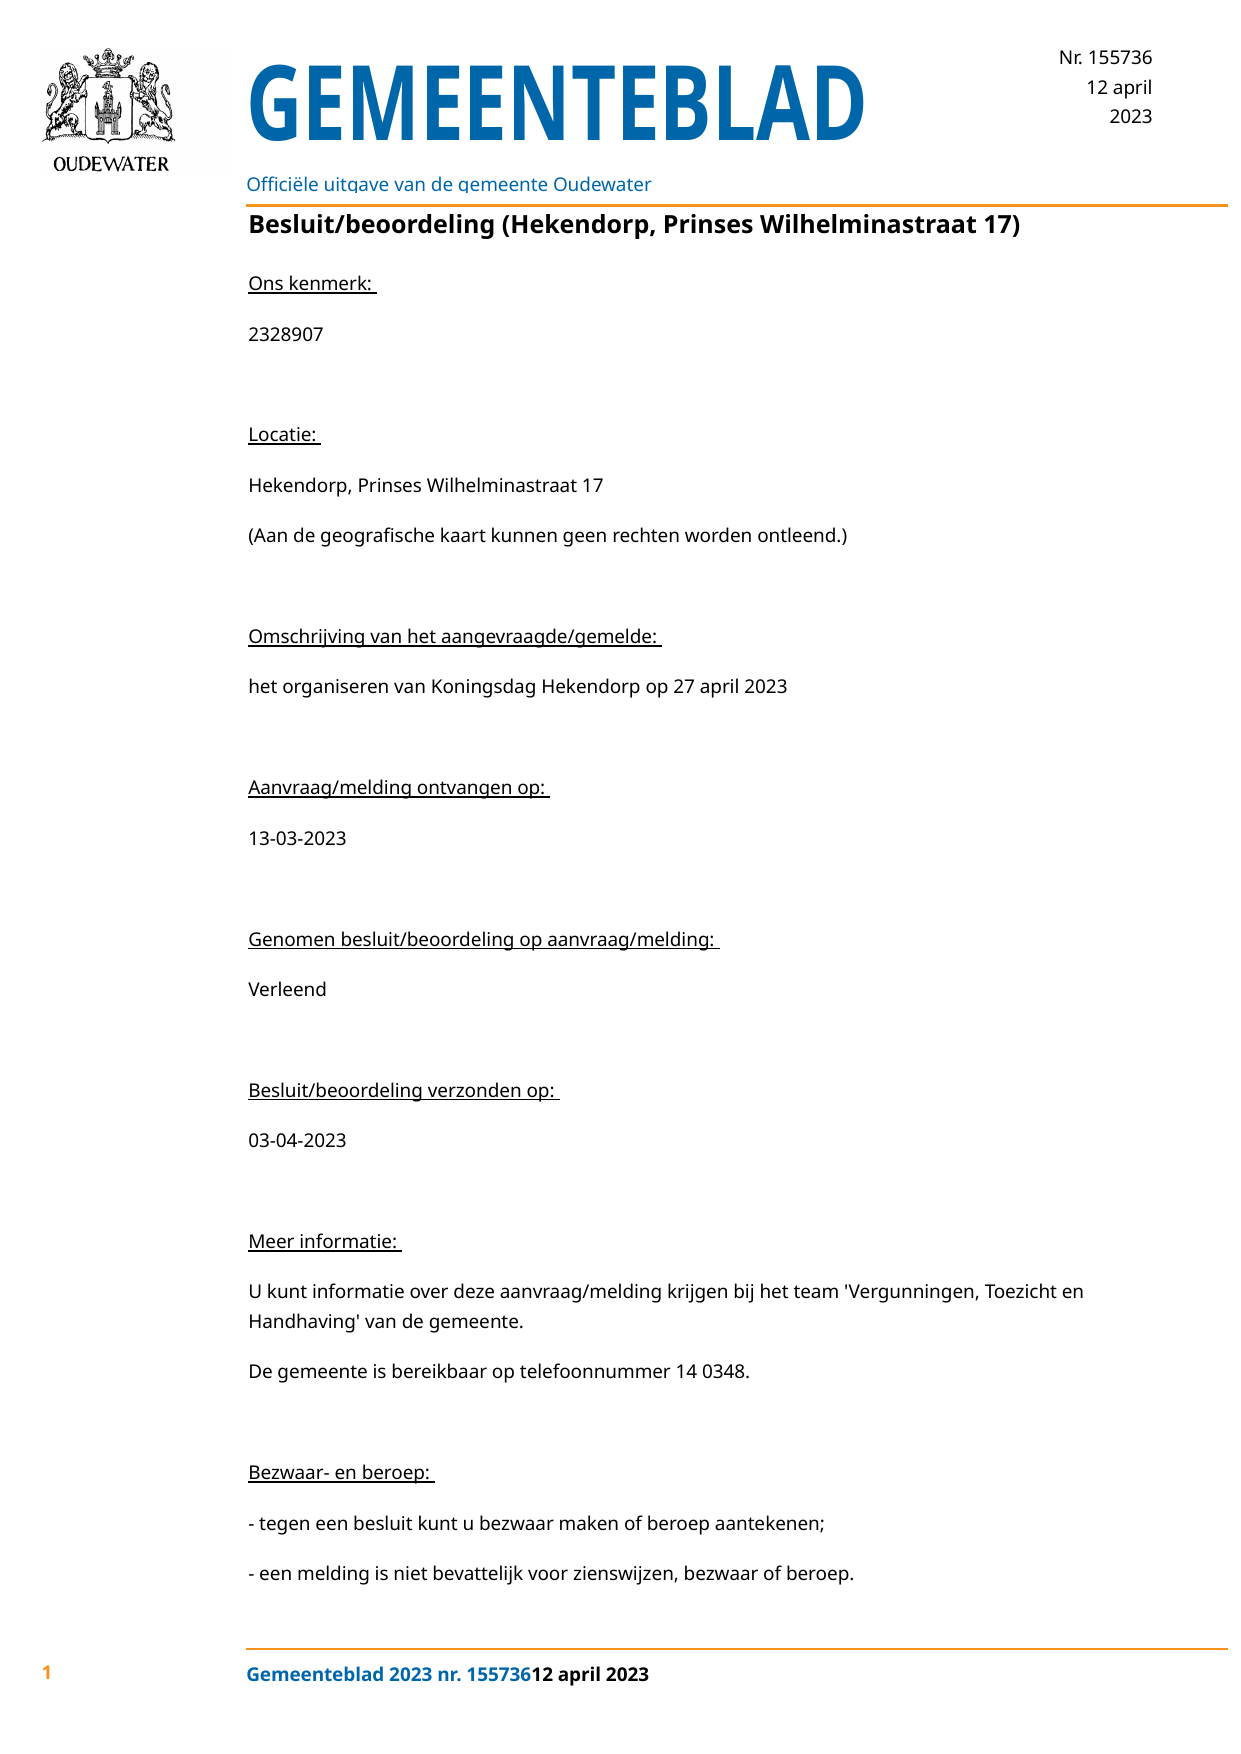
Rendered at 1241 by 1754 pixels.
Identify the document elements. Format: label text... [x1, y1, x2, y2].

text Besluit/beoordeling (Hekendorp, Prinses Wilhelminastraat 17) [248, 207, 1152, 241]
text U kunt informatie over deze aanvraag/melding krijgen bij het team 'Vergunningen, Toezicht en Handhaving' van de gemeente. [248, 1279, 1152, 1334]
text 2328907 [248, 321, 1152, 346]
text Besluit/beoordeling verzonden op: [248, 1077, 1152, 1103]
text Ons kenmerk: [248, 270, 1152, 296]
text 03-04-2023 [248, 1127, 1152, 1153]
text Meer informatie: [248, 1228, 1152, 1254]
text 13-03-2023 [248, 825, 1152, 851]
text Omschrijving van het aangevraagde/gemelde: [248, 623, 1152, 649]
text Aanvraag/melding ontvangen op: [248, 774, 1152, 800]
text Verleend [248, 976, 1152, 1002]
text het organiseren van Koningsdag Hekendorp op 27 april 2023 [248, 674, 1152, 699]
text - een melding is niet bevattelijk voor zienswijzen, bezwaar of beroep. [248, 1560, 1152, 1586]
text Hekendorp, Prinses Wilhelminastraat 17 [248, 472, 1152, 498]
text Genomen besluit/beoordeling op aanvraag/melding: [248, 926, 1152, 951]
picture [41, 47, 231, 172]
text Locatie: [248, 422, 1152, 447]
text (Aan de geografische kaart kunnen geen rechten worden ontleend.) [248, 522, 1152, 548]
text Bezwaar- en beroep: [248, 1459, 1152, 1485]
text - tegen een besluit kunt u bezwaar maken of beroep aantekenen; [248, 1510, 1152, 1536]
text De gemeente is bereikbaar op telefoonnummer 14 0348. [248, 1359, 1152, 1384]
